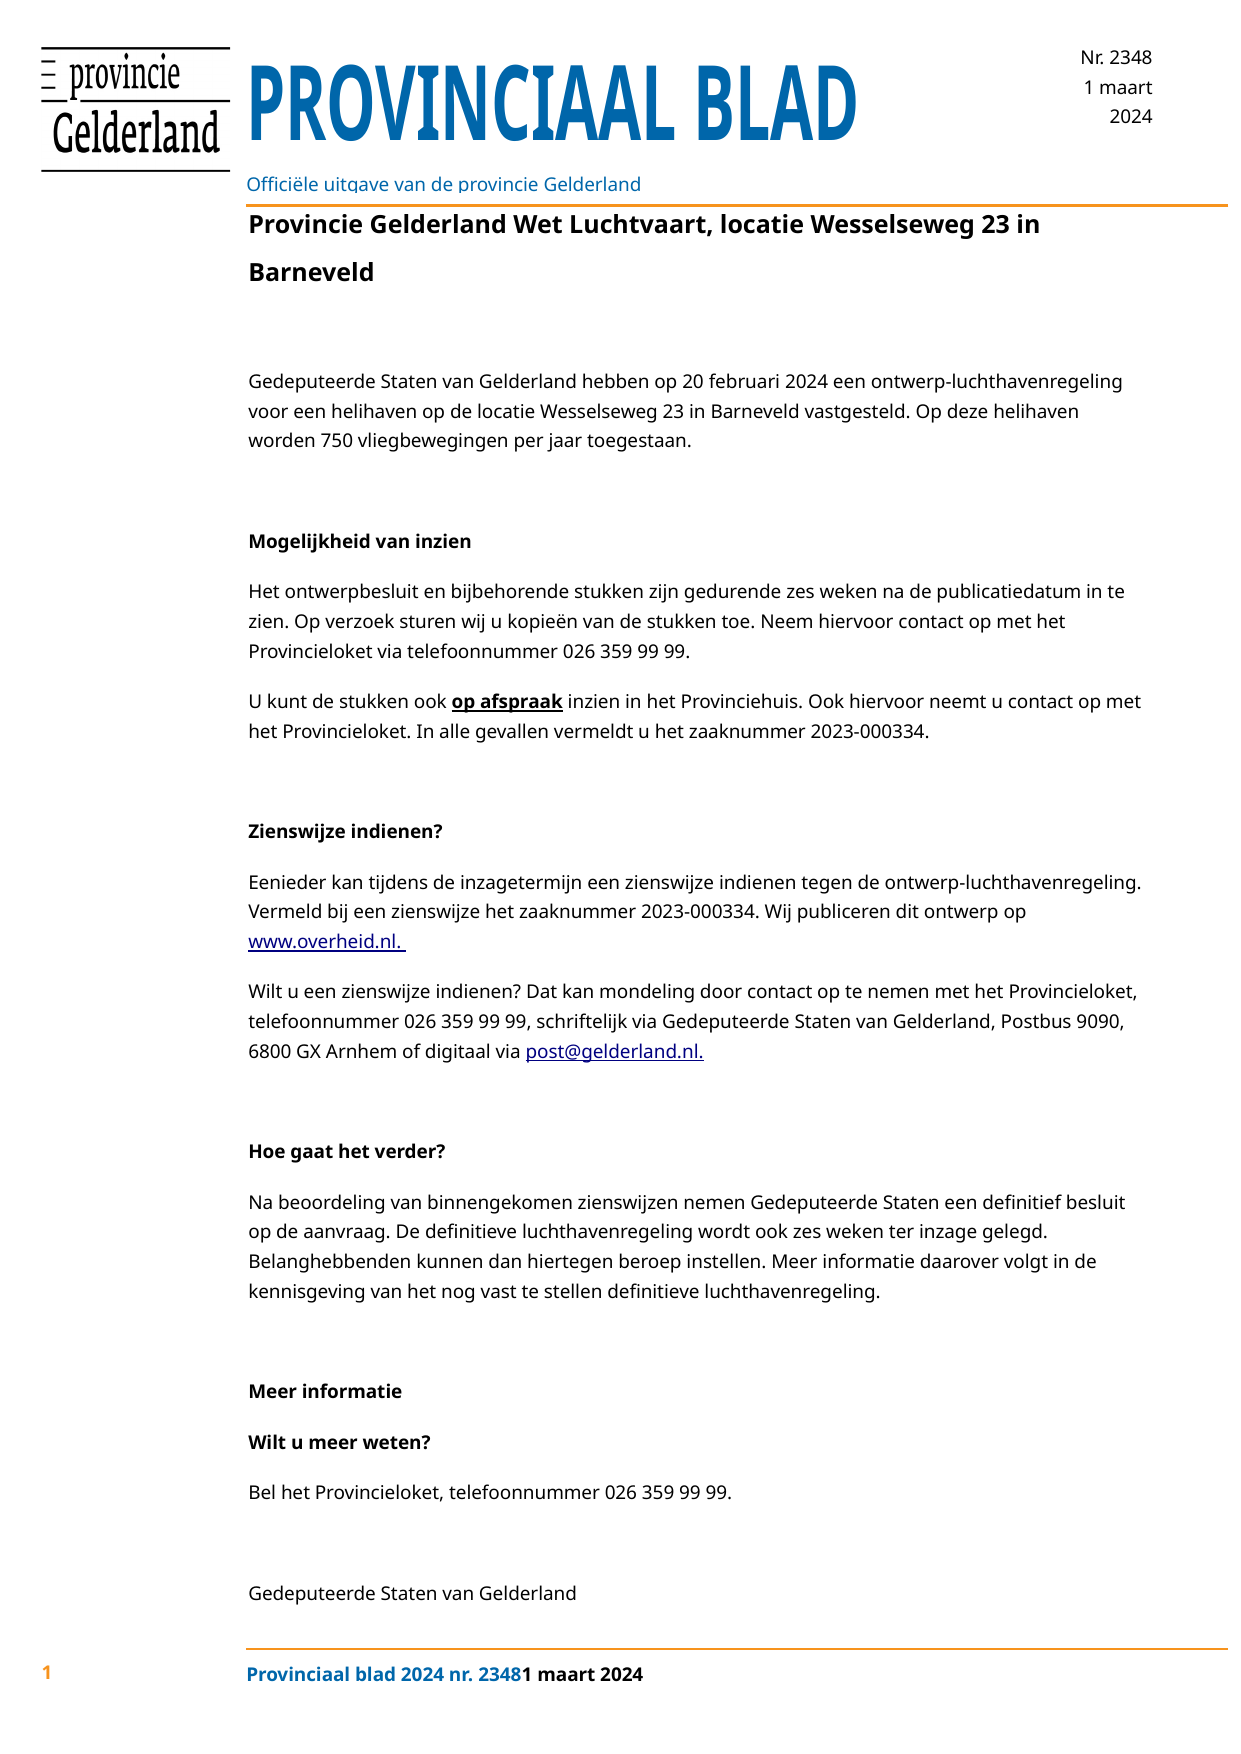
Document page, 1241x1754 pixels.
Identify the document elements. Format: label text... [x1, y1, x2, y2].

text U kunt de stukken ook op afspraak inzien in het Provinciehuis. Ook hiervoor neemt u contact op met het Provincieloket. In alle gevallen vermeldt u het zaaknummer 2023-000334. [248, 688, 1152, 744]
text Gedeputeerde Staten van Gelderland hebben op 20 februari 2024 een ontwerp-luchthavenregeling voor een helihaven op de locatie Wesselseweg 23 in Barneveld vastgesteld. Op deze helihaven worden 750 vliegbewegingen per jaar toegestaan. [248, 368, 1152, 453]
text Provincie Gelderland Wet Luchtvaart, locatie Wesselseweg 23 in Barneveld [248, 207, 1152, 288]
text Bel het Provincieloket, telefoonnummer 026 359 99 99. [248, 1479, 1152, 1505]
text Wilt u meer weten? [248, 1429, 1152, 1455]
text Het ontwerpbesluit en bijbehorende stukken zijn gedurende zes weken na de publicatiedatum in te zien. Op verzoek sturen wij u kopieën van de stukken toe. Neem hiervoor contact op met het Provincieloket via telefoonnummer 026 359 99 99. [248, 579, 1152, 664]
text Mogelijkheid van inzien [248, 528, 1152, 554]
text Eenieder kan tijdens de inzagetermijn een zienswijze indienen tegen de ontwerp-luchthavenregeling. Vermeld bij een zienswijze het zaaknummer 2023-000334. Wij publiceren dit ontwerp op www.overheid.nl. [248, 869, 1152, 954]
picture [41, 47, 231, 172]
text Na beoordeling van binnengekomen zienswijzen nemen Gedeputeerde Staten een definitief besluit op de aanvraag. De definitieve luchthavenregeling wordt ook zes weken ter inzage gelegd. Belanghebbenden kunnen dan hiertegen beroep instellen. Meer informatie daarover volgt in de kennisgeving van het nog vast te stellen definitieve luchthavenregeling. [248, 1189, 1152, 1304]
text Meer informatie [248, 1379, 1152, 1404]
text Hoe gaat het verder? [248, 1139, 1152, 1164]
text Wilt u een zienswijze indienen? Dat kan mondeling door contact op te nemen met het Provincieloket, telefoonnummer 026 359 99 99, schriftelijk via Gedeputeerde Staten van Gelderland, Postbus 9090, 6800 GX Arnhem of digitaal via post@gelderland.nl. [248, 979, 1152, 1064]
text Gedeputeerde Staten van Gelderland [248, 1580, 1152, 1606]
text Zienswijze indienen? [248, 819, 1152, 844]
